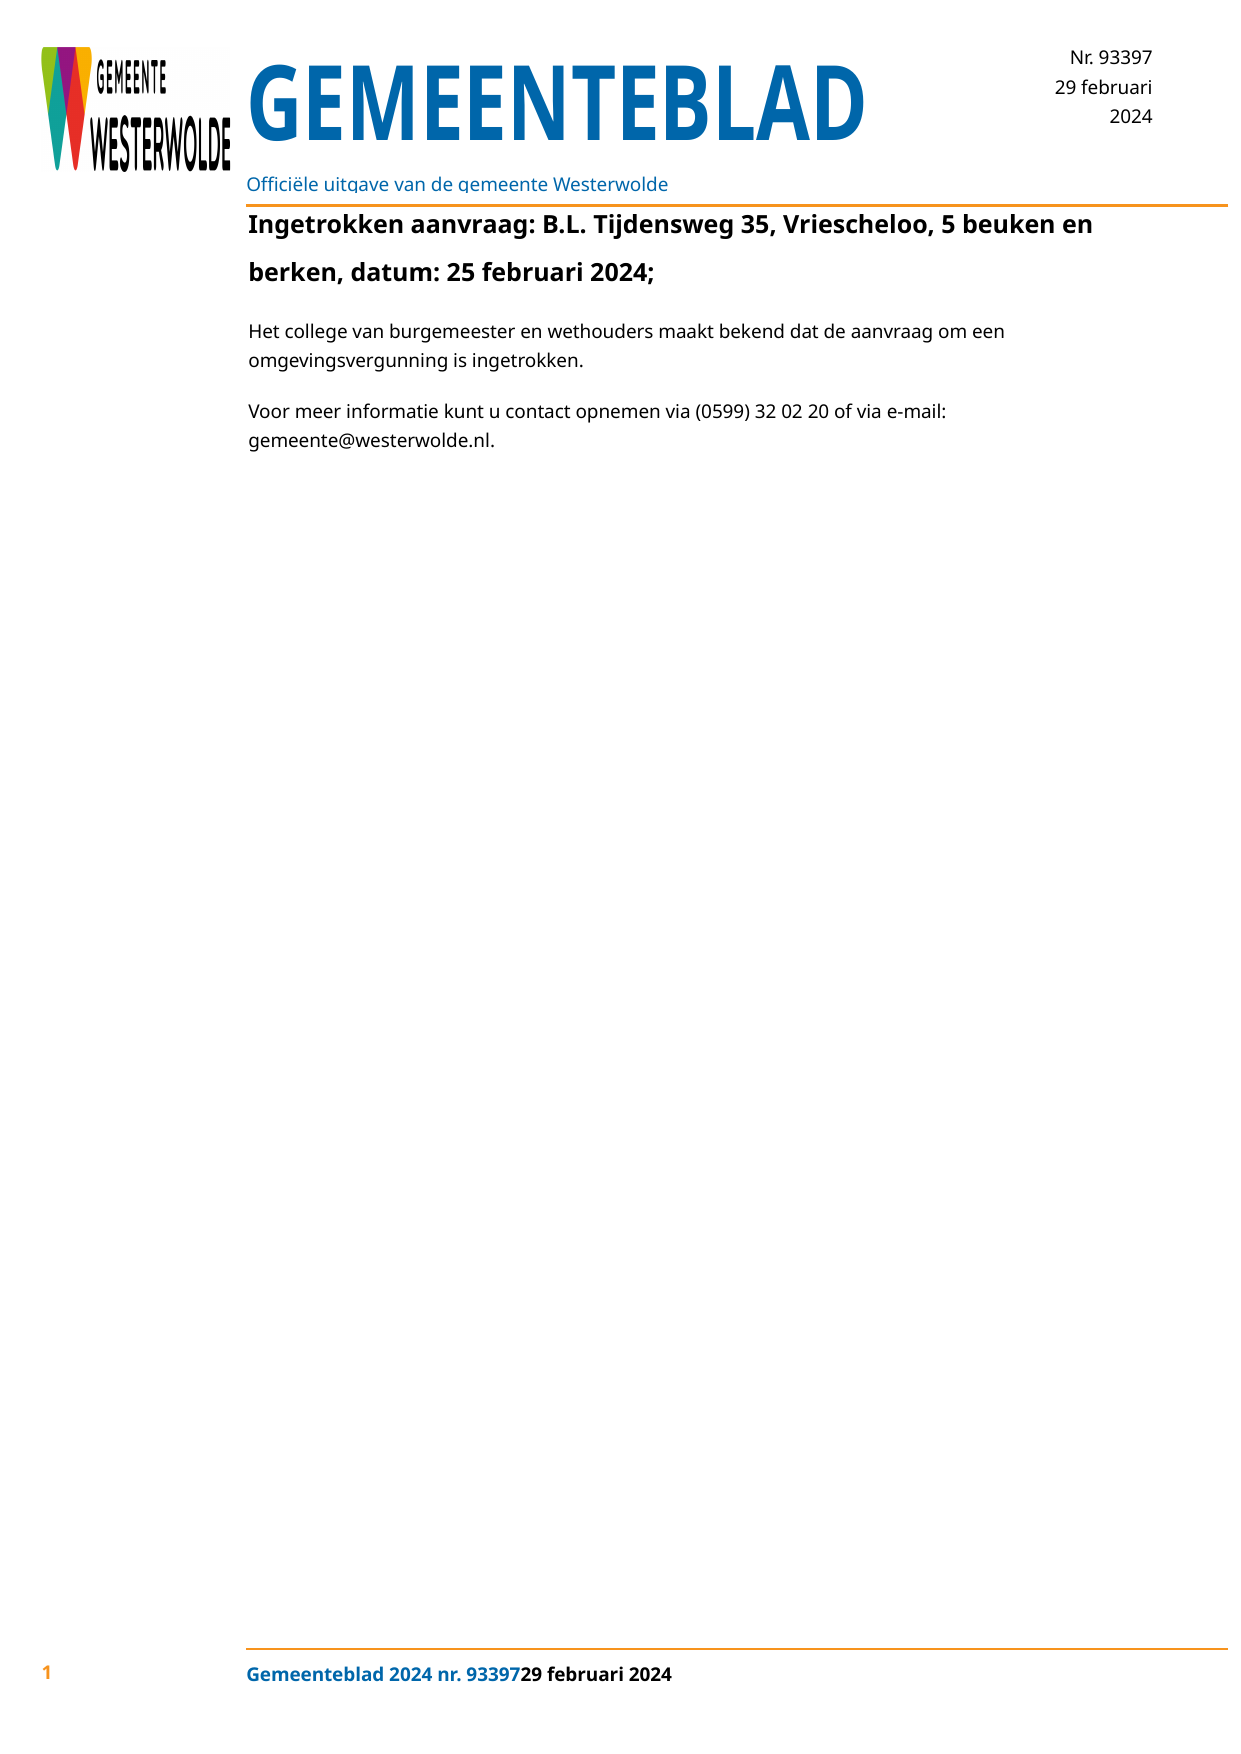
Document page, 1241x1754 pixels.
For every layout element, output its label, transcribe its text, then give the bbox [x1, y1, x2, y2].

text Het college van burgemeester en wethouders maakt bekend dat de aanvraag om een omgevingsvergunning is ingetrokken. [248, 318, 1152, 373]
text Ingetrokken aanvraag: B.L. Tijdensweg 35, Vriescheloo, 5 beuken en berken, datum: 25 februari 2024; [248, 207, 1152, 288]
picture [41, 47, 231, 172]
text Voor meer informatie kunt u contact opnemen via (0599) 32 02 20 of via e-mail: gemeente@westerwolde.nl. [248, 398, 1152, 453]
